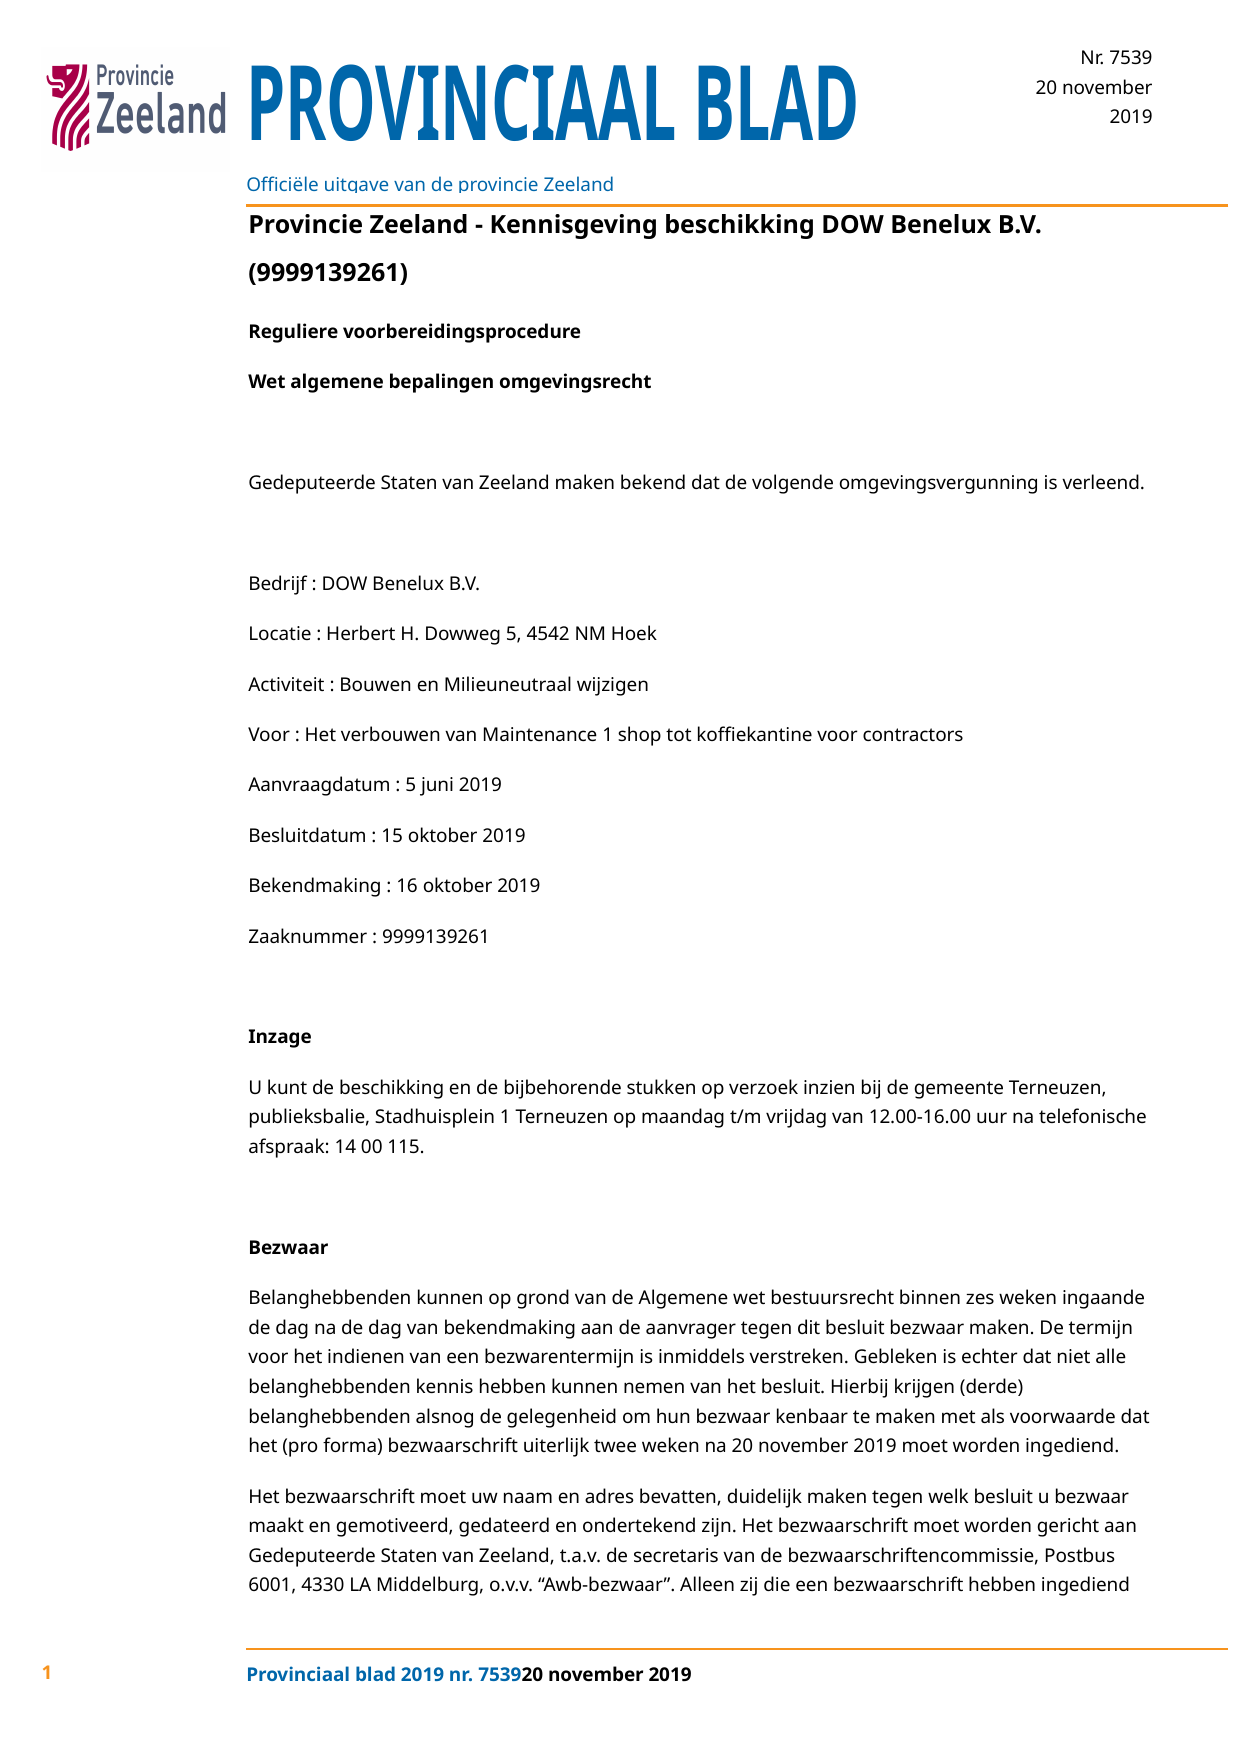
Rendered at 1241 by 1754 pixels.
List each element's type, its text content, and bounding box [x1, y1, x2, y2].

text Bezwaar [248, 1234, 1152, 1260]
text Het bezwaarschrift moet uw naam en adres bevatten, duidelijk maken tegen welk besluit u bezwaar maakt en gemotiveerd, gedateerd en ondertekend zijn. Het bezwaarschrift moet worden gericht aan Gedeputeerde Staten van Zeeland, t.a.v. de secretaris van de bezwaarschriftencommissie, Postbus 6001, 4330 LA Middelburg, o.v.v. “Awb-bezwaar”. Alleen zij die een bezwaarschrift hebben ingediend [248, 1483, 1152, 1597]
text Inzage [248, 1024, 1152, 1049]
text Belanghebbenden kunnen op grond van de Algemene wet bestuursrecht binnen zes weken ingaande de dag na de dag van bekendmaking aan de aanvrager tegen dit besluit bezwaar maken. De termijn voor het indienen van een bezwarentermijn is inmiddels verstreken. Gebleken is echter dat niet alle belanghebbenden kennis hebben kunnen nemen van het besluit. Hierbij krijgen (derde) belanghebbenden alsnog de gelegenheid om hun bezwaar kenbaar te maken met als voorwaarde dat het (pro forma) bezwaarschrift uiterlijk twee weken na 20 november 2019 moet worden ingediend. [248, 1284, 1152, 1458]
text U kunt de beschikking en de bijbehorende stukken op verzoek inzien bij de gemeente Terneuzen, publieksbalie, Stadhuisplein 1 Terneuzen op maandag t/m vrijdag van 12.00-16.00 uur na telefonische afspraak: 14 00 115. [248, 1074, 1152, 1159]
text Activiteit : Bouwen en Milieuneutraal wijzigen [248, 671, 1152, 697]
text Aanvraagdatum : 5 juni 2019 [248, 772, 1152, 797]
text Wet algemene bepalingen omgevingsrecht [248, 368, 1152, 394]
text Zaaknummer : 9999139261 [248, 923, 1152, 949]
text Besluitdatum : 15 oktober 2019 [248, 822, 1152, 848]
text Provincie Zeeland - Kennisgeving beschikking DOW Benelux B.V. (9999139261) [248, 207, 1152, 288]
picture [41, 47, 231, 172]
text Bekendmaking : 16 oktober 2019 [248, 872, 1152, 898]
text Gedeputeerde Staten van Zeeland maken bekend dat de volgende omgevingsvergunning is verleend. [248, 469, 1152, 495]
text Reguliere voorbereidingsprocedure [248, 318, 1152, 344]
text Bedrijf : DOW Benelux B.V. [248, 570, 1152, 596]
text Locatie : Herbert H. Dowweg 5, 4542 NM Hoek [248, 620, 1152, 646]
text Voor : Het verbouwen van Maintenance 1 shop tot koffiekantine voor contractors [248, 721, 1152, 747]
